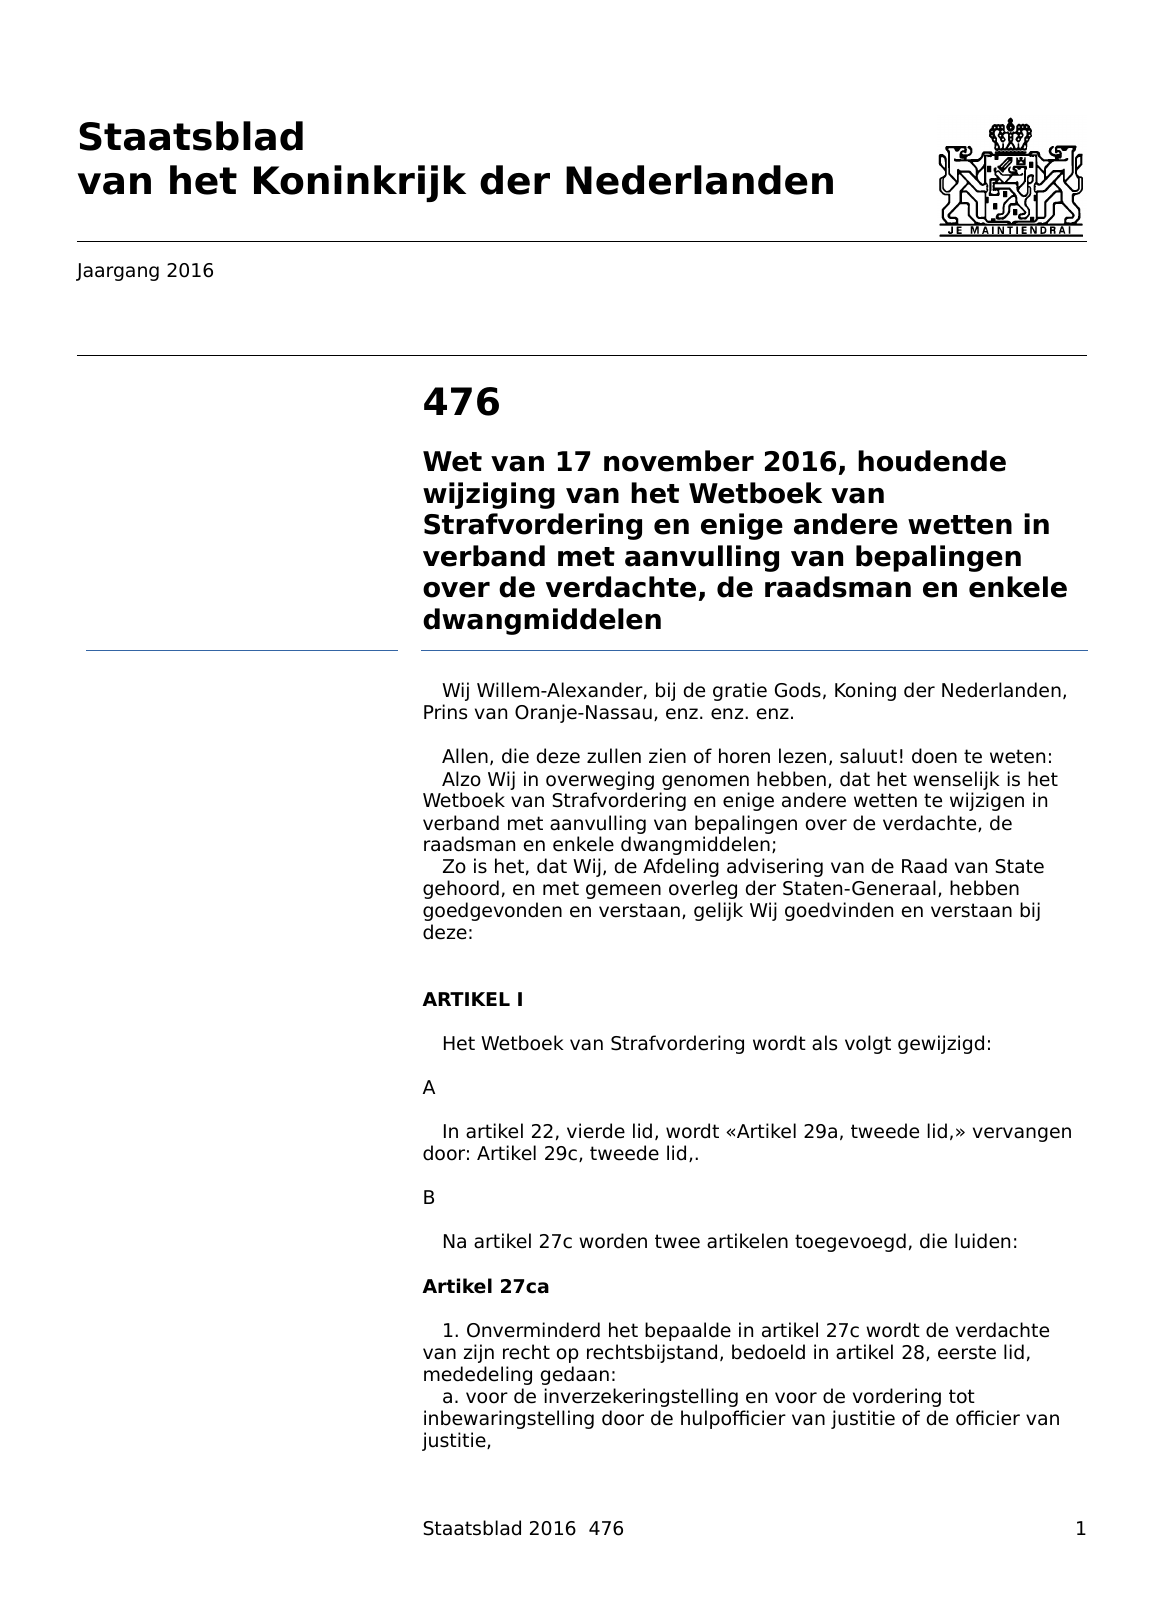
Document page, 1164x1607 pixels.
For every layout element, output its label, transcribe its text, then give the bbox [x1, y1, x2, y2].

text A [422, 1077, 1087, 1099]
text In artikel 22, vierde lid, wordt «Artikel 29a, tweede lid,» vervangen door: Artikel 29c, tweede lid,. [422, 1121, 1087, 1165]
text 1. Onverminderd het bepaalde in artikel 27c wordt de verdachte van zijn recht op rechtsbijstand, bedoeld in artikel 28, eerste lid, mededeling gedaan: [422, 1320, 1087, 1386]
text Zo is het, dat Wij, de Afdeling advisering van de Raad van State gehoord, en met gemeen overleg der Staten-Generaal, hebben goedgevonden en verstaan, gelijk Wij goedvinden en verstaan bij deze: [422, 856, 1087, 944]
text Wet van 17 november 2016, houdende wijziging van het Wetboek van Strafvordering en enige andere wetten in verband met aanvulling van bepalingen over de verdachte, de raadsman en enkele dwangmiddelen [422, 447, 1087, 636]
text a. voor de inverzekeringstelling en voor de vordering tot inbewaringstelling door de hulpofficier van justitie of de officier van justitie, [422, 1386, 1087, 1452]
subtitle ARTIKEL I [422, 989, 1087, 1011]
text Na artikel 27c worden twee artikelen toegevoegd, die luiden: [422, 1231, 1087, 1253]
subtitle 476 [422, 381, 1087, 424]
text Alzo Wij in overweging genomen hebben, dat het wenselijk is het Wetboek van Strafvordering en enige andere wetten te wijzigen in verband met aanvulling van bepalingen over de verdachte, de raadsman en enkele dwangmiddelen; [422, 768, 1087, 856]
text B [422, 1187, 1087, 1209]
text Allen, die deze zullen zien of horen lezen, saluut! doen te weten: [422, 746, 1087, 768]
picture [936, 115, 1087, 240]
text Wij Willem-Alexander, bij de gratie Gods, Koning der Nederlanden, Prins van Oranje-Nassau, enz. enz. enz. [422, 680, 1087, 724]
table_header [886, 100, 1087, 241]
table_cell Jaargang 2016 [77, 242, 1087, 355]
text Het Wetboek van Strafvordering wordt als volgt gewijzigd: [422, 1033, 1087, 1055]
subtitle Artikel 27ca [422, 1276, 1087, 1298]
table_header Staatsblad van het Koninkrijk der Nederlanden [77, 100, 886, 241]
